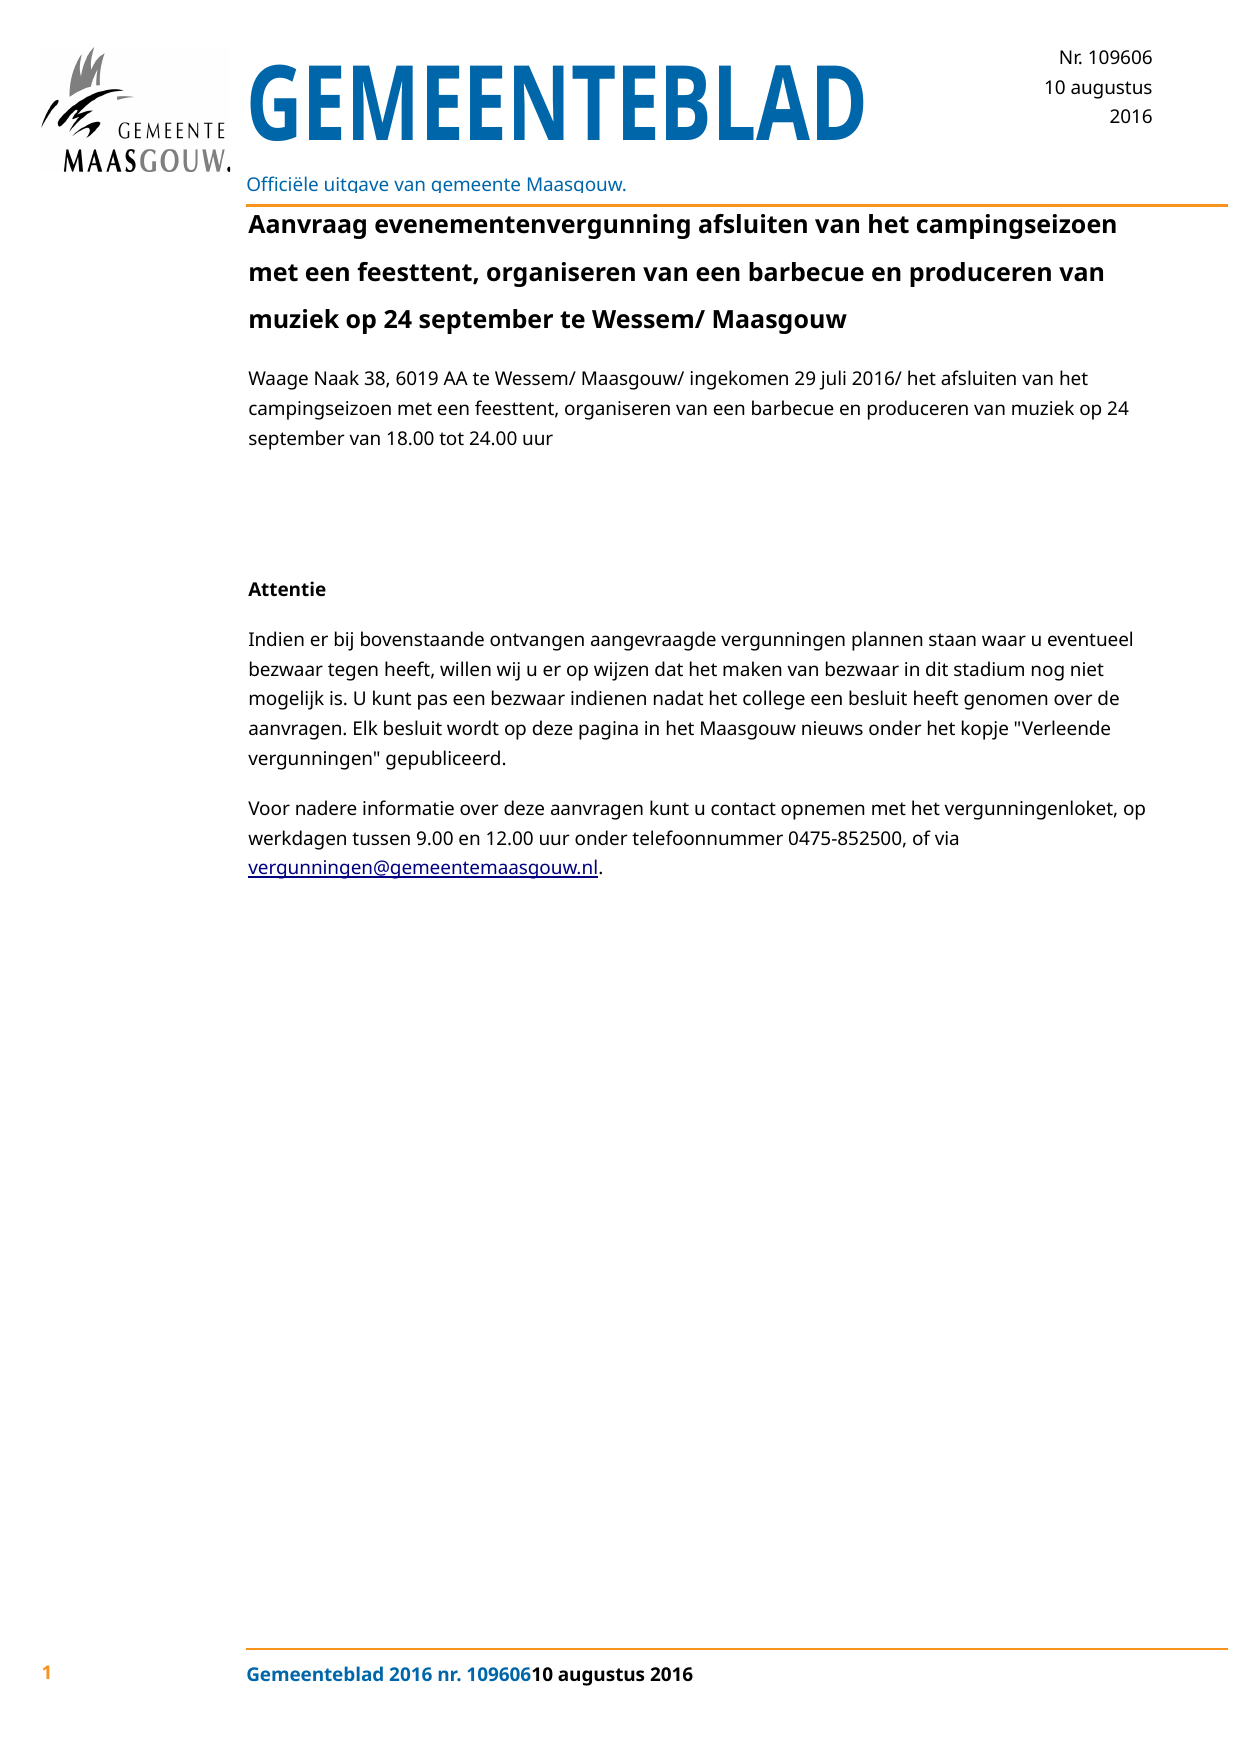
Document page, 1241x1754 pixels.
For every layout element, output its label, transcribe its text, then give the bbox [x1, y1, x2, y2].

text Indien er bij bovenstaande ontvangen aangevraagde vergunningen plannen staan waar u eventueel bezwaar tegen heeft, willen wij u er op wijzen dat het maken van bezwaar in dit stadium nog niet mogelijk is. U kunt pas een bezwaar indienen nadat het college een besluit heeft genomen over de aanvragen. Elk besluit wordt op deze pagina in het Maasgouw nieuws onder het kopje "Verleende vergunningen" gepubliceerd. [248, 626, 1152, 770]
text Aanvraag evenementenvergunning afsluiten van het campingseizoen met een feesttent, organiseren van een barbecue en produceren van muziek op 24 september te Wessem/ Maasgouw [248, 207, 1152, 336]
text Waage Naak 38, 6019 AA te Wessem/ Maasgouw/ ingekomen 29 juli 2016/ het afsluiten van het campingseizoen met een feesttent, organiseren van een barbecue en produceren van muziek op 24 september van 18.00 tot 24.00 uur [248, 366, 1152, 450]
text Attentie [248, 576, 1152, 602]
picture [41, 47, 231, 172]
text Voor nadere informatie over deze aanvragen kunt u contact opnemen met het vergunningenloket, op werkdagen tussen 9.00 en 12.00 uur onder telefoonnummer 0475-852500, of via vergunningen@gemeentemaasgouw.nl. [248, 795, 1152, 880]
